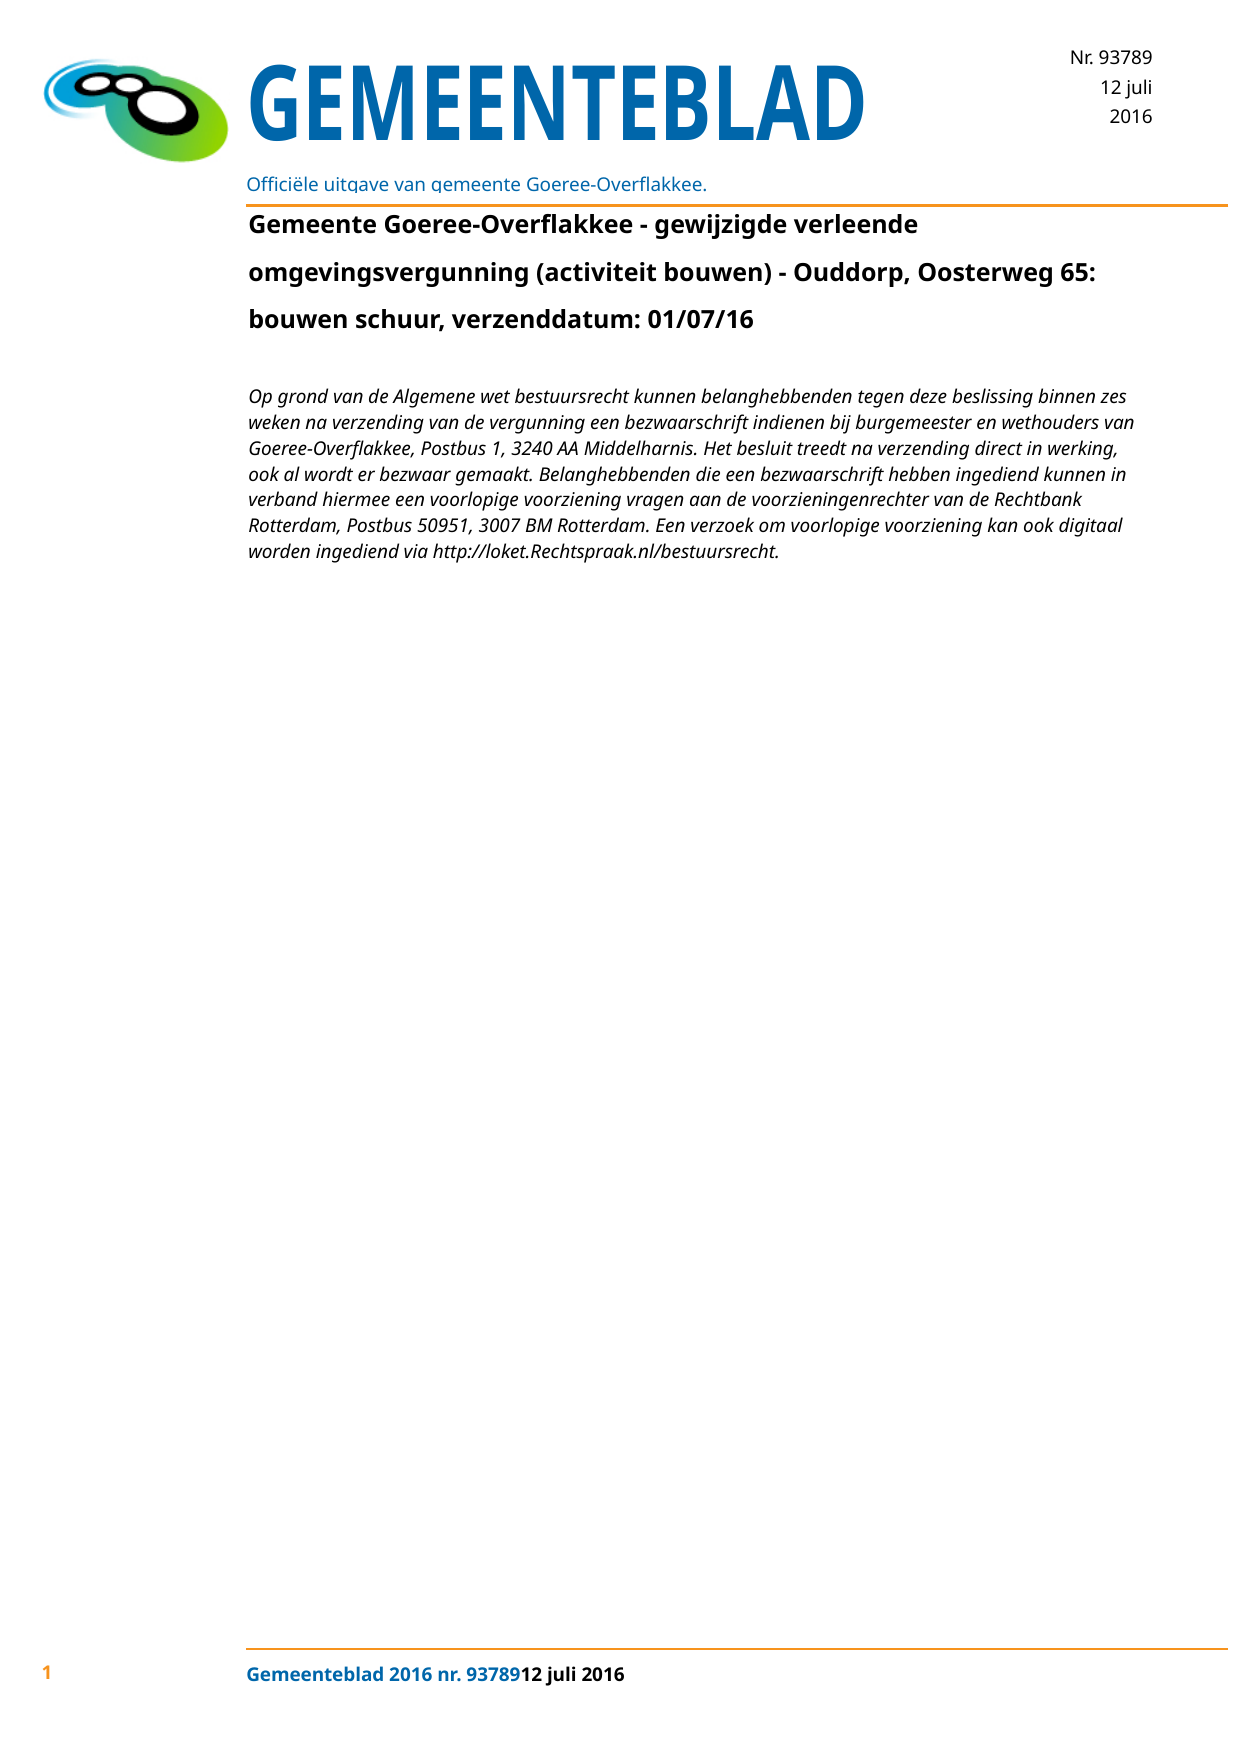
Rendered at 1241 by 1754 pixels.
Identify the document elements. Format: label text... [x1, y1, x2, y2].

text Gemeente Goeree-Overflakkee - gewijzigde verleende omgevingsvergunning (activiteit bouwen) - Ouddorp, Oosterweg 65: bouwen schuur, verzenddatum: 01/07/16 [248, 207, 1152, 336]
picture [41, 47, 231, 172]
text Op grond van de Algemene wet bestuursrecht kunnen belanghebbenden tegen deze beslissing binnen zes weken na verzending van de vergunning een bezwaarschrift indienen bij burgemeester en wethouders van Goeree-Overflakkee, Postbus 1, 3240 AA Middelharnis. Het besluit treedt na verzending direct in werking, ook al wordt er bezwaar gemaakt. Belanghebbenden die een bezwaarschrift hebben ingediend kunnen in verband hiermee een voorlopige voorziening vragen aan de voorzieningenrechter van de Rechtbank Rotterdam, Postbus 50951, 3007 BM Rotterdam. Een verzoek om voorlopige voorziening kan ook digitaal worden ingediend via http://loket.Rechtspraak.nl/bestuursrecht. [248, 384, 1152, 564]
